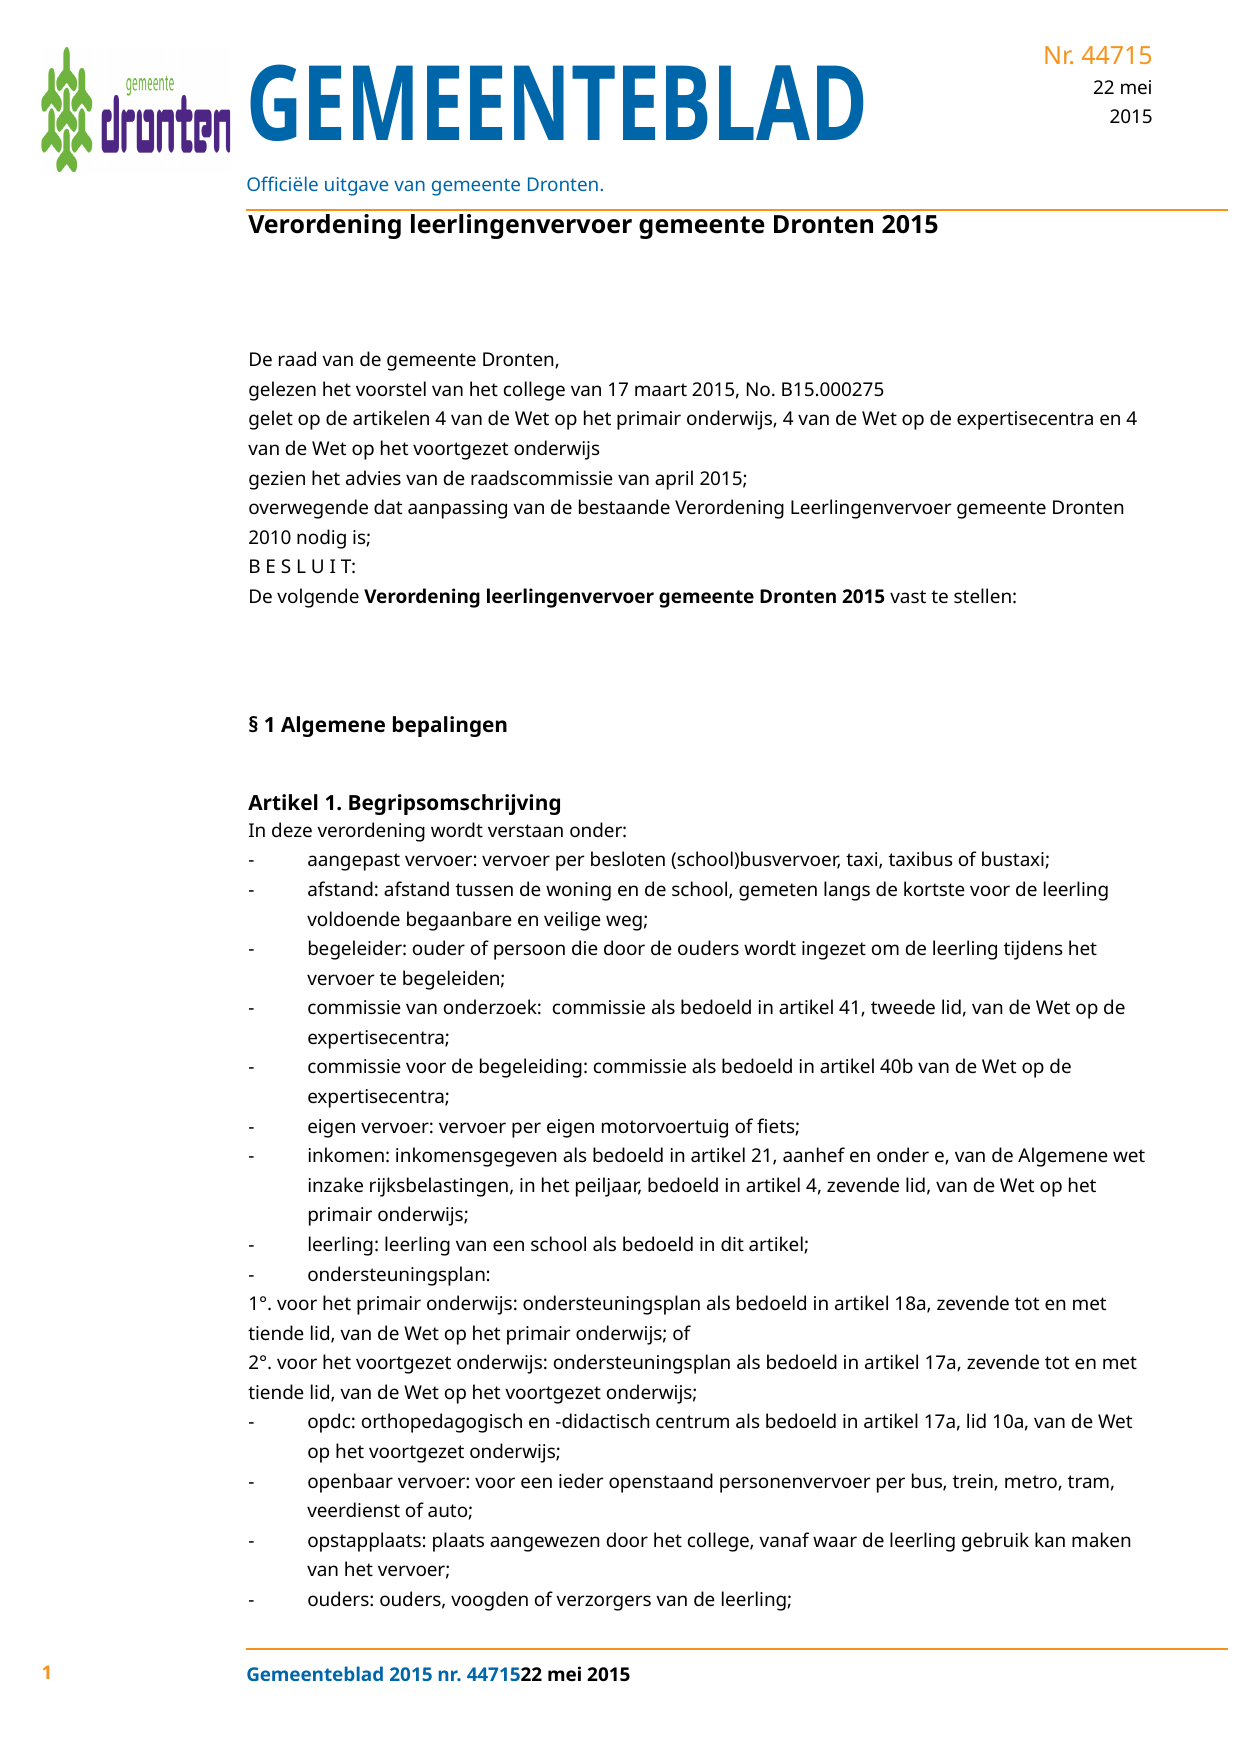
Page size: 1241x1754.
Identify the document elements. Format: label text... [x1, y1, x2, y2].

list expertisecentra; [248, 1024, 1152, 1050]
picture [41, 47, 231, 172]
list openbaar vervoer: voor een ieder openstaand personenvervoer per bus, trein, metro, tram, [248, 1468, 1152, 1493]
list ouders: ouders, voogden of verzorgers van de leerling; [248, 1586, 1152, 1612]
list commissie van onderzoek: commissie als bedoeld in artikel 41, tweede lid, van de Wet op de [248, 994, 1152, 1020]
list inzake rijksbelastingen, in het peiljaar, bedoeld in artikel 4, zevende lid, van de Wet op het primair onderwijs; [248, 1172, 1152, 1227]
list opdc: orthopedagogisch en -didactisch centrum als bedoeld in artikel 17a, lid 10a, van de Wet op het voortgezet onderwijs; [248, 1409, 1152, 1464]
text 2°. voor het voortgezet onderwijs: ondersteuningsplan als bedoeld in artikel 17a, zevende tot en met tiende lid, van de Wet op het voortgezet onderwijs; [248, 1349, 1152, 1405]
list begeleider: ouder of persoon die door de ouders wordt ingezet om de leerling tijdens het vervoer te begeleiden; [248, 935, 1152, 991]
text gelet op de artikelen 4 van de Wet op het primair onderwijs, 4 van de Wet op de expertisecentra en 4 van de Wet op het voortgezet onderwijs [248, 406, 1152, 461]
list inkomen: inkomensgegeven als bedoeld in artikel 21, aanhef en onder e, van de Algemene wet [248, 1142, 1152, 1168]
text § 1 Algemene bepalingen [248, 710, 1152, 738]
text De raad van de gemeente Dronten, [248, 346, 1152, 372]
list aangepast vervoer: vervoer per besloten (school)busvervoer, taxi, taxibus of bustaxi; [248, 847, 1152, 872]
text In deze verordening wordt verstaan onder: [248, 817, 1152, 843]
text Artikel 1. Begripsomschrijving [248, 788, 1152, 817]
text gezien het advies van de raadscommissie van april 2015; [248, 465, 1152, 491]
list veerdienst of auto; [248, 1497, 1152, 1523]
text Verordening leerlingenvervoer gemeente Dronten 2015 [248, 211, 1152, 241]
text 1°. voor het primair onderwijs: ondersteuningsplan als bedoeld in artikel 18a, zevende tot en met tiende lid, van de Wet op het primair onderwijs; of [248, 1290, 1152, 1346]
list eigen vervoer: vervoer per eigen motorvoertuig of fiets; [248, 1113, 1152, 1138]
text B E S L U I T: [248, 553, 1152, 579]
list afstand: afstand tussen de woning en de school, gemeten langs de kortste voor de leerling [248, 876, 1152, 902]
list opstapplaats: plaats aangewezen door het college, vanaf waar de leerling gebruik kan maken van het vervoer; [248, 1527, 1152, 1582]
list voldoende begaanbare en veilige weg; [248, 906, 1152, 931]
text overwegende dat aanpassing van de bestaande Verordening Leerlingenvervoer gemeente Dronten 2010 nodig is; [248, 494, 1152, 550]
list leerling: leerling van een school als bedoeld in dit artikel; [248, 1231, 1152, 1257]
text De volgende Verordening leerlingenvervoer gemeente Dronten 2015 vast te stellen: [248, 583, 1152, 609]
list expertisecentra; [248, 1083, 1152, 1109]
list commissie voor de begeleiding: commissie als bedoeld in artikel 40b van de Wet op de [248, 1054, 1152, 1079]
list ondersteuningsplan: [248, 1261, 1152, 1286]
text gelezen het voorstel van het college van 17 maart 2015, No. B15.000275 [248, 376, 1152, 402]
